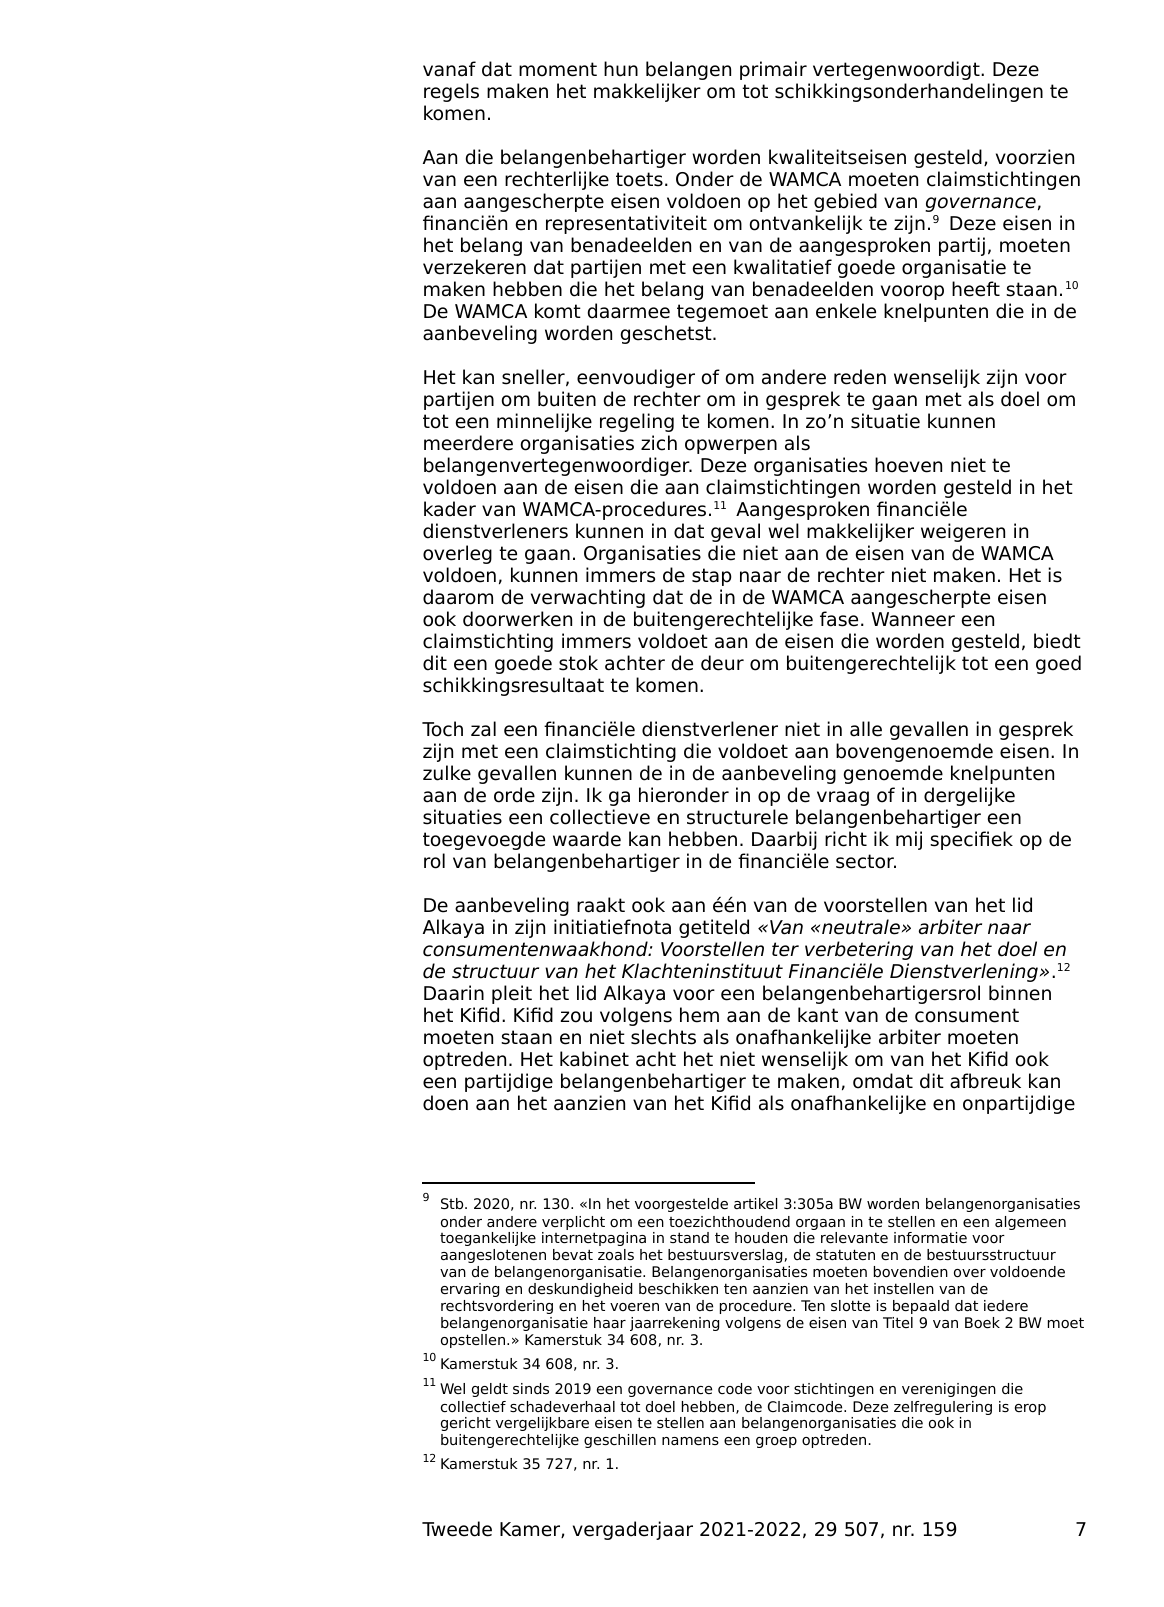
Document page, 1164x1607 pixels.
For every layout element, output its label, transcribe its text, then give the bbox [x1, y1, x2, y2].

text Stb. 2020, nr. 130. «In het voorgestelde artikel 3:305a BW worden belangenorganisaties onder andere verplicht om een toezichthoudend orgaan in te stellen en een algemeen toegankelijke internetpagina in stand te houden die relevante informatie voor aangeslotenen bevat zoals het bestuursverslag, de statuten en de bestuursstructuur van de belangenorganisatie. Belangenorganisaties moeten bovendien over voldoende ervaring en deskundigheid beschikken ten aanzien van het instellen van de rechtsvordering en het voeren van de procedure. Ten slotte is bepaald dat iedere belangenorganisatie haar jaarrekening volgens de eisen van Titel 9 van Boek 2 BW moet opstellen.» Kamerstuk 34 608, nr. 3. [422, 1192, 1087, 1349]
text Kamerstuk 34 608, nr. 3. [422, 1352, 1087, 1374]
text Toch zal een financiële dienstverlener niet in alle gevallen in gesprek zijn met een claimstichting die voldoet aan bovengenoemde eisen. In zulke gevallen kunnen de in de aanbeveling genoemde knelpunten aan de orde zijn. Ik ga hieronder in op de vraag of in dergelijke situaties een collectieve en structurele belangenbehartiger een toegevoegde waarde kan hebben. Daarbij richt ik mij specifiek op de rol van belangenbehartiger in de financiële sector. [422, 719, 1087, 873]
text Kamerstuk 35 727, nr. 1. [422, 1452, 1087, 1474]
text De aanbeveling raakt ook aan één van de voorstellen van het lid Alkaya in zijn initiatiefnota getiteld «Van «neutrale» arbiter naar consumentenwaakhond: Voorstellen ter verbetering van het doel en de structuur van het Klachteninstituut Financiële Dienstverlening». Daarin pleit het lid Alkaya voor een belangenbehartigersrol binnen het Kifid. Kifid zou volgens hem aan de kant van de consument moeten staan en niet slechts als onafhankelijke arbiter moeten optreden. Het kabinet acht het niet wenselijk om van het Kifid ook een partijdige belangenbehartiger te maken, omdat dit afbreuk kan doen aan het aanzien van het Kifid als onafhankelijke en onpartijdige [422, 895, 1087, 1115]
text vanaf dat moment hun belangen primair vertegenwoordigt. Deze regels maken het makkelijker om tot schikkingsonderhandelingen te komen. [422, 59, 1087, 125]
text Wel geldt sinds 2019 een governance code voor stichtingen en verenigingen die collectief schadeverhaal tot doel hebben, de Claimcode. Deze zelfregulering is erop gericht vergelijkbare eisen te stellen aan belangenorganisaties die ook in buitengerechtelijke geschillen namens een groep optreden. [422, 1377, 1087, 1449]
text Aan die belangenbehartiger worden kwaliteitseisen gesteld, voorzien van een rechterlijke toets. Onder de WAMCA moeten claimstichtingen aan aangescherpte eisen voldoen op het gebied van governance, financiën en representativiteit om ontvankelijk te zijn. Deze eisen in het belang van benadeelden en van de aangesproken partij, moeten verzekeren dat partijen met een kwalitatief goede organisatie te maken hebben die het belang van benadeelden voorop heeft staan. De WAMCA komt daarmee tegemoet aan enkele knelpunten die in de aanbeveling worden geschetst. [422, 147, 1087, 345]
text Het kan sneller, eenvoudiger of om andere reden wenselijk zijn voor partijen om buiten de rechter om in gesprek te gaan met als doel om tot een minnelijke regeling te komen. In zo’n situatie kunnen meerdere organisaties zich opwerpen als belangenvertegenwoordiger. Deze organisaties hoeven niet te voldoen aan de eisen die aan claimstichtingen worden gesteld in het kader van WAMCA-procedures. Aangesproken financiële dienstverleners kunnen in dat geval wel makkelijker weigeren in overleg te gaan. Organisaties die niet aan de eisen van de WAMCA voldoen, kunnen immers de stap naar de rechter niet maken. Het is daarom de verwachting dat de in de WAMCA aangescherpte eisen ook doorwerken in de buitengerechtelijke fase. Wanneer een claimstichting immers voldoet aan de eisen die worden gesteld, biedt dit een goede stok achter de deur om buitengerechtelijk tot een goed schikkingsresultaat te komen. [422, 367, 1087, 697]
